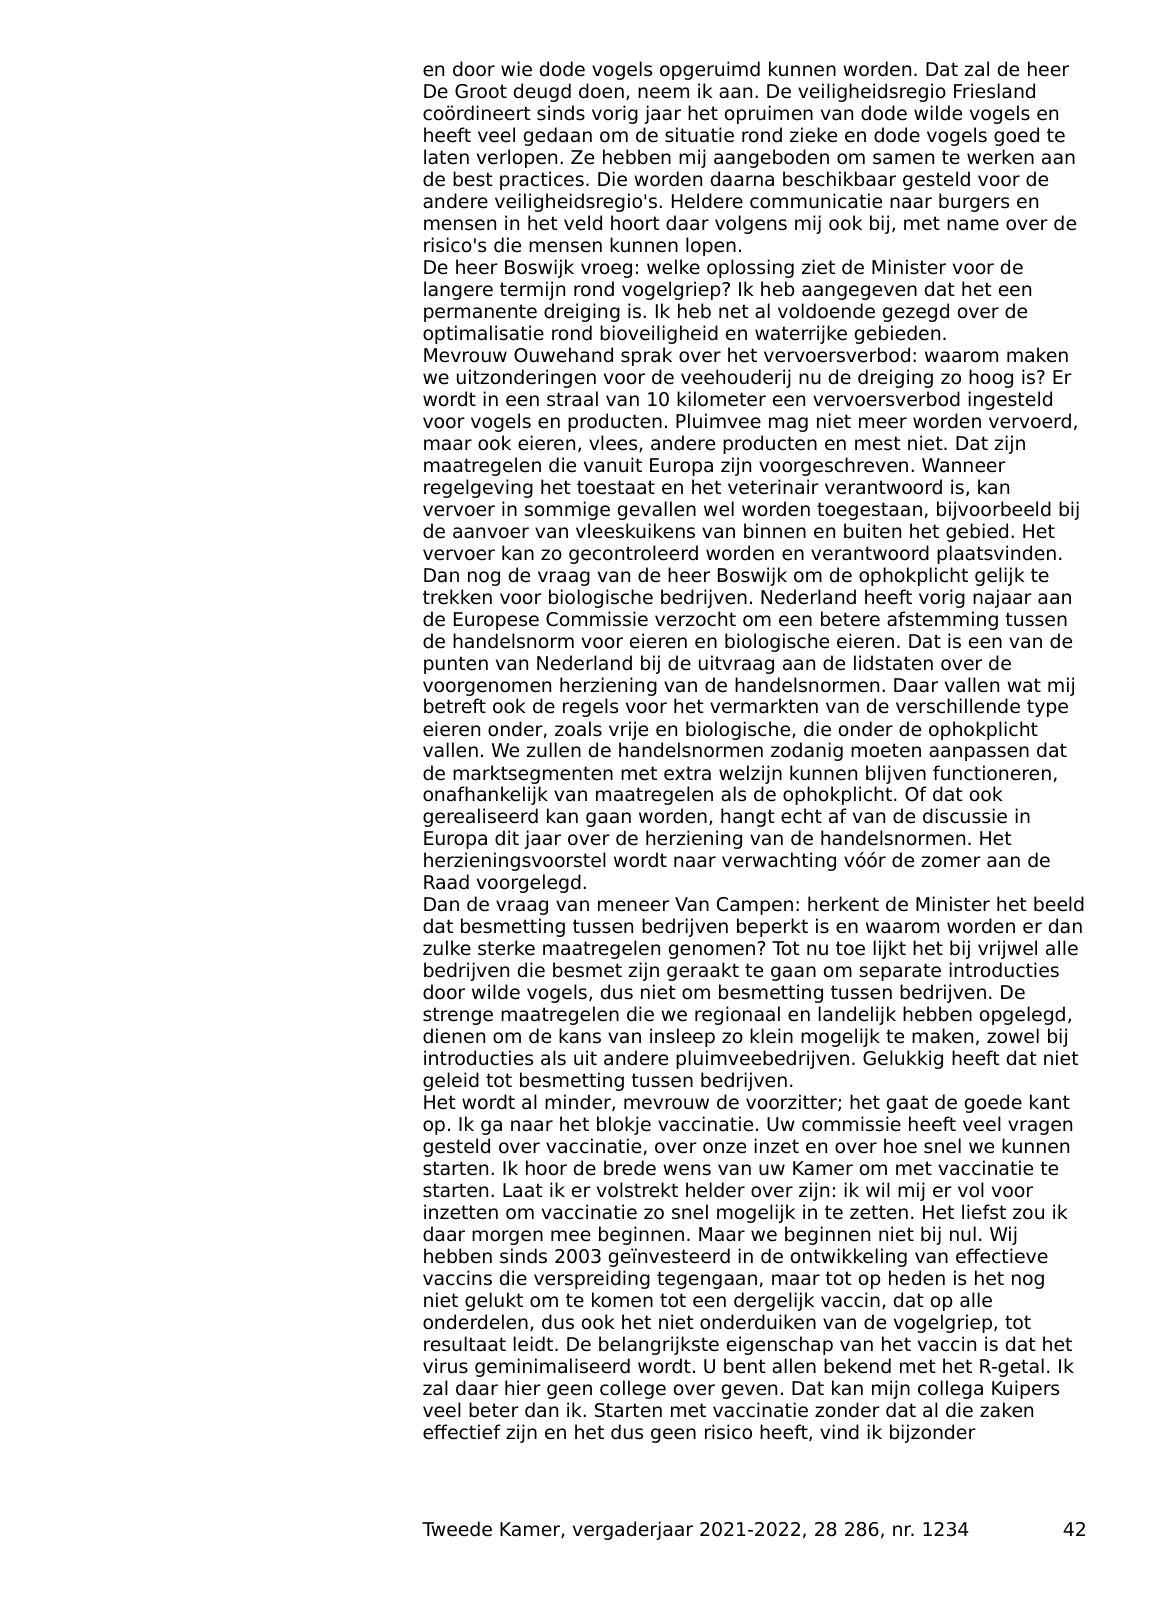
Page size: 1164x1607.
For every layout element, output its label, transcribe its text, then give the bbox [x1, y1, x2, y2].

text Dan de vraag van meneer Van Campen: herkent de Minister het beeld dat besmetting tussen bedrijven beperkt is en waarom worden er dan zulke sterke maatregelen genomen? Tot nu toe lijkt het bij vrijwel alle bedrijven die besmet zijn geraakt te gaan om separate introducties door wilde vogels, dus niet om besmetting tussen bedrijven. De strenge maatregelen die we regionaal en landelijk hebben opgelegd, dienen om de kans van insleep zo klein mogelijk te maken, zowel bij introducties als uit andere pluimveebedrijven. Gelukkig heeft dat niet geleid tot besmetting tussen bedrijven. [422, 894, 1087, 1092]
text De heer Boswijk vroeg: welke oplossing ziet de Minister voor de langere termijn rond vogelgriep? Ik heb aangegeven dat het een permanente dreiging is. Ik heb net al voldoende gezegd over de optimalisatie rond bioveiligheid en waterrijke gebieden. [422, 257, 1087, 345]
text Mevrouw Ouwehand sprak over het vervoersverbod: waarom maken we uitzonderingen voor de veehouderij nu de dreiging zo hoog is? Er wordt in een straal van 10 kilometer een vervoersverbod ingesteld voor vogels en producten. Pluimvee mag niet meer worden vervoerd, maar ook eieren, vlees, andere producten en mest niet. Dat zijn maatregelen die vanuit Europa zijn voorgeschreven. Wanneer regelgeving het toestaat en het veterinair verantwoord is, kan vervoer in sommige gevallen wel worden toegestaan, bijvoorbeeld bij de aanvoer van vleeskuikens van binnen en buiten het gebied. Het vervoer kan zo gecontroleerd worden en verantwoord plaatsvinden. [422, 345, 1087, 564]
text Het wordt al minder, mevrouw de voorzitter; het gaat de goede kant op. Ik ga naar het blokje vaccinatie. Uw commissie heeft veel vragen gesteld over vaccinatie, over onze inzet en over hoe snel we kunnen starten. Ik hoor de brede wens van uw Kamer om met vaccinatie te starten. Laat ik er volstrekt helder over zijn: ik wil mij er vol voor inzetten om vaccinatie zo snel mogelijk in te zetten. Het liefst zou ik daar morgen mee beginnen. Maar we beginnen niet bij nul. Wij hebben sinds 2003 geïnvesteerd in de ontwikkeling van effectieve vaccins die verspreiding tegengaan, maar tot op heden is het nog niet gelukt om te komen tot een dergelijk vaccin, dat op alle onderdelen, dus ook het niet onderduiken van de vogelgriep, tot resultaat leidt. De belangrijkste eigenschap van het vaccin is dat het virus geminimaliseerd wordt. U bent allen bekend met het R-getal. Ik zal daar hier geen college over geven. Dat kan mijn collega Kuipers veel beter dan ik. Starten met vaccinatie zonder dat al die zaken effectief zijn en het dus geen risico heeft, vind ik bijzonder [422, 1092, 1087, 1444]
text Dan nog de vraag van de heer Boswijk om de ophokplicht gelijk te trekken voor biologische bedrijven. Nederland heeft vorig najaar aan de Europese Commissie verzocht om een betere afstemming tussen de handelsnorm voor eieren en biologische eieren. Dat is een van de punten van Nederland bij de uitvraag aan de lidstaten over de voorgenomen herziening van de handelsnormen. Daar vallen wat mij betreft ook de regels voor het vermarkten van de verschillende type eieren onder, zoals vrije en biologische, die onder de ophokplicht vallen. We zullen de handelsnormen zodanig moeten aanpassen dat de marktsegmenten met extra welzijn kunnen blijven functioneren, onafhankelijk van maatregelen als de ophokplicht. Of dat ook gerealiseerd kan gaan worden, hangt echt af van de discussie in Europa dit jaar over de herziening van de handelsnormen. Het herzieningsvoorstel wordt naar verwachting vóór de zomer aan de Raad voorgelegd. [422, 564, 1087, 894]
text en door wie dode vogels opgeruimd kunnen worden. Dat zal de heer De Groot deugd doen, neem ik aan. De veiligheidsregio Friesland coördineert sinds vorig jaar het opruimen van dode wilde vogels en heeft veel gedaan om de situatie rond zieke en dode vogels goed te laten verlopen. Ze hebben mij aangeboden om samen te werken aan de best practices. Die worden daarna beschikbaar gesteld voor de andere veiligheidsregio's. Heldere communicatie naar burgers en mensen in het veld hoort daar volgens mij ook bij, met name over de risico's die mensen kunnen lopen. [422, 59, 1087, 257]
